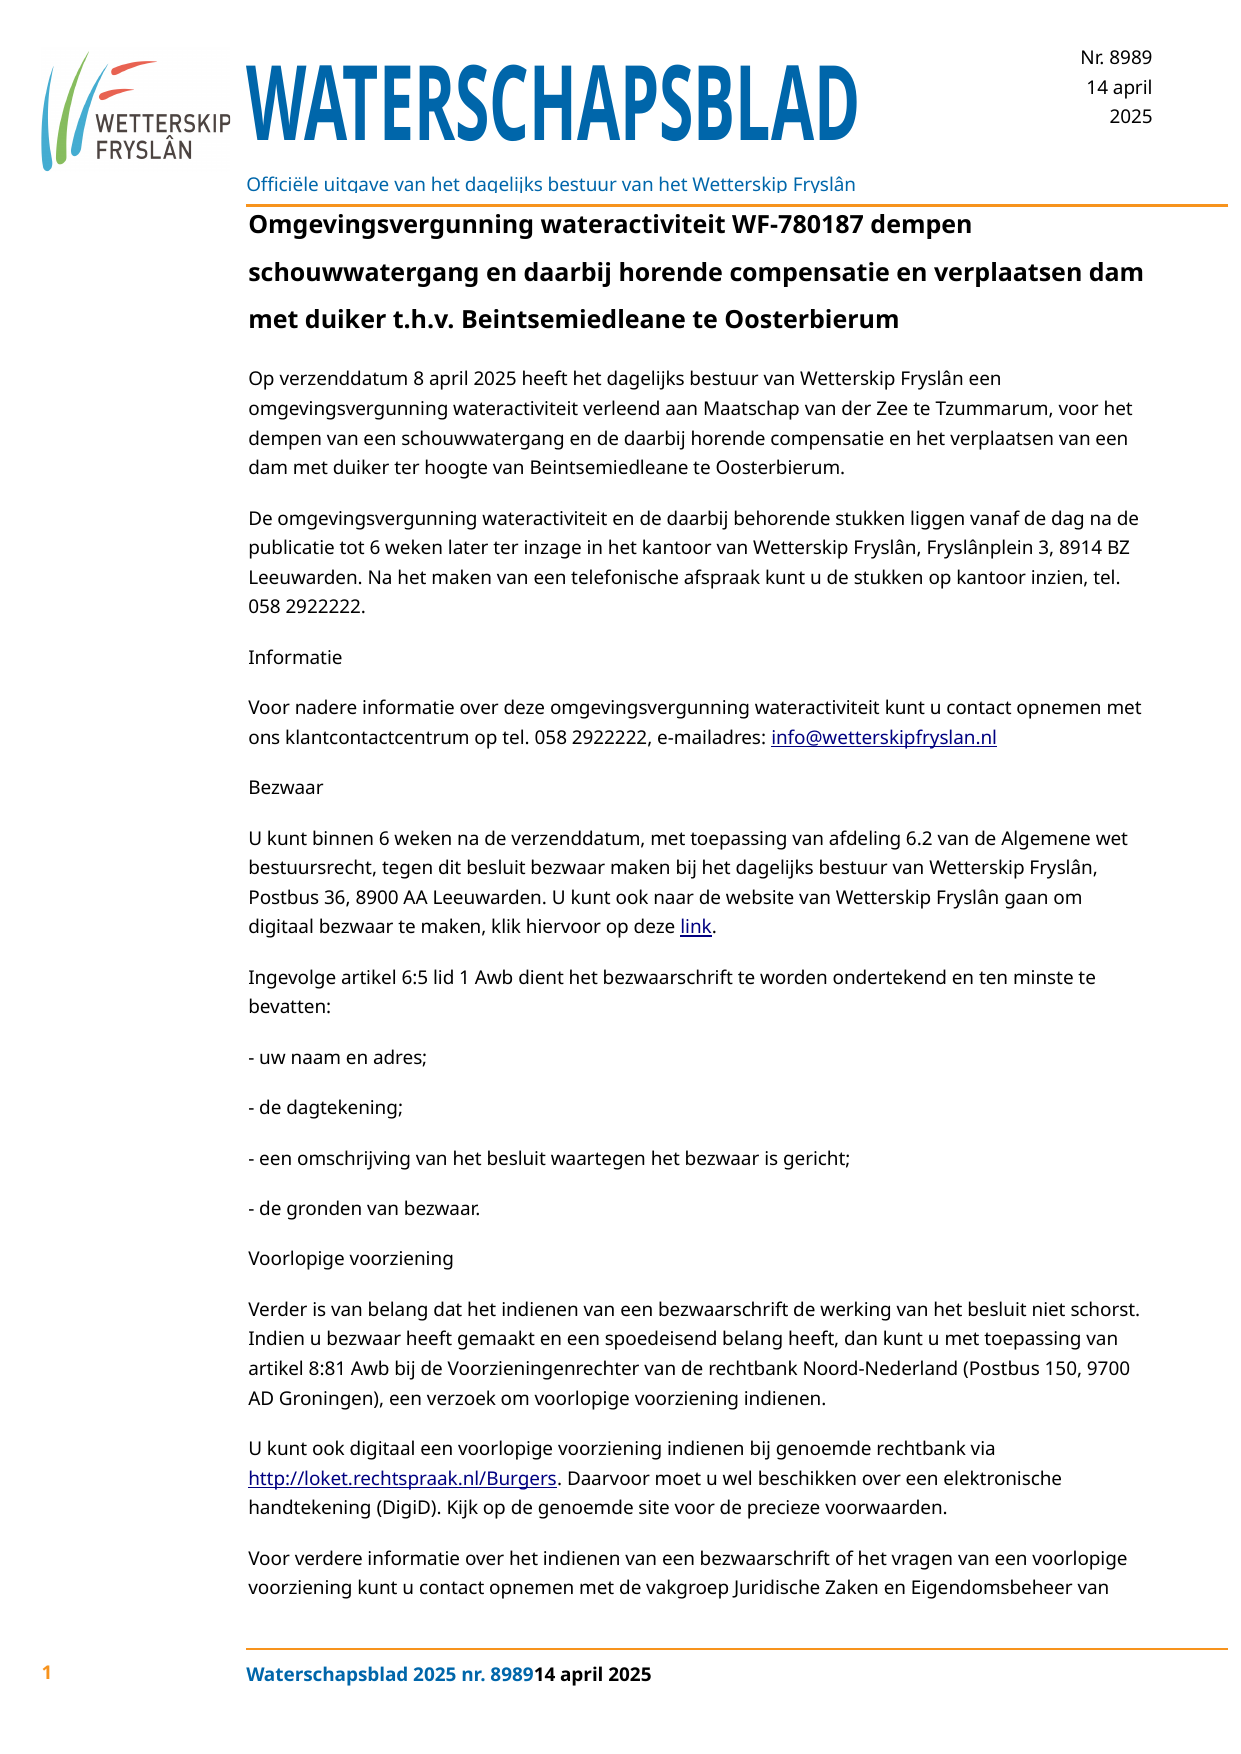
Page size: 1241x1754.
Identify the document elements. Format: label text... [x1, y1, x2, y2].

text U kunt binnen 6 weken na de verzenddatum, met toepassing van afdeling 6.2 van de Algemene wet bestuursrecht, tegen dit besluit bezwaar maken bij het dagelijks bestuur van Wetterskip Fryslân, Postbus 36, 8900 AA Leeuwarden. U kunt ook naar de website van Wetterskip Fryslân gaan om digitaal bezwaar te maken, klik hiervoor op deze link. [248, 825, 1152, 939]
text De omgevingsvergunning wateractiviteit en de daarbij behorende stukken liggen vanaf de dag na de publicatie tot 6 weken later ter inzage in het kantoor van Wetterskip Fryslân, Fryslânplein 3, 8914 BZ Leeuwarden. Na het maken van een telefonische afspraak kunt u de stukken op kantoor inzien, tel. 058 2922222. [248, 505, 1152, 619]
text - uw naam en adres; [248, 1044, 1152, 1069]
text - de gronden van bezwaar. [248, 1195, 1152, 1221]
text - de dagtekening; [248, 1094, 1152, 1120]
picture [41, 47, 231, 172]
text Op verzenddatum 8 april 2025 heeft het dagelijks bestuur van Wetterskip Fryslân een omgevingsvergunning wateractiviteit verleend aan Maatschap van der Zee te Tzummarum, voor het dempen van een schouwwatergang en de daarbij horende compensatie en het verplaatsen van een dam met duiker ter hoogte van Beintsemiedleane te Oosterbierum. [248, 366, 1152, 480]
text Voorlopige voorziening [248, 1246, 1152, 1271]
text Bezwaar [248, 774, 1152, 800]
text Verder is van belang dat het indienen van een bezwaarschrift de werking van het besluit niet schorst. Indien u bezwaar heeft gemaakt en een spoedeisend belang heeft, dan kunt u met toepassing van artikel 8:81 Awb bij de Voorzieningenrechter van de rechtbank Noord-Nederland (Postbus 150, 9700 AD Groningen), een verzoek om voorlopige voorziening indienen. [248, 1296, 1152, 1410]
text Ingevolge artikel 6:5 lid 1 Awb dient het bezwaarschrift te worden ondertekend en ten minste te bevatten: [248, 964, 1152, 1019]
text Informatie [248, 644, 1152, 669]
text Voor verdere informatie over het indienen van een bezwaarschrift of het vragen van een voorlopige voorziening kunt u contact opnemen met de vakgroep Juridische Zaken en Eigendomsbeheer van [248, 1545, 1152, 1600]
text Voor nadere informatie over deze omgevingsvergunning wateractiviteit kunt u contact opnemen met ons klantcontactcentrum op tel. 058 2922222, e-mailadres: info@wetterskipfryslan.nl [248, 694, 1152, 749]
text U kunt ook digitaal een voorlopige voorziening indienen bij genoemde rechtbank via http://loket.rechtspraak.nl/Burgers. Daarvoor moet u wel beschikken over een elektronische handtekening (DigiD). Kijk op de genoemde site voor de precieze voorwaarden. [248, 1435, 1152, 1520]
text Omgevingsvergunning wateractiviteit WF-780187 dempen schouwwatergang en daarbij horende compensatie en verplaatsen dam met duiker t.h.v. Beintsemiedleane te Oosterbierum [248, 207, 1152, 336]
text - een omschrijving van het besluit waartegen het bezwaar is gericht; [248, 1145, 1152, 1170]
